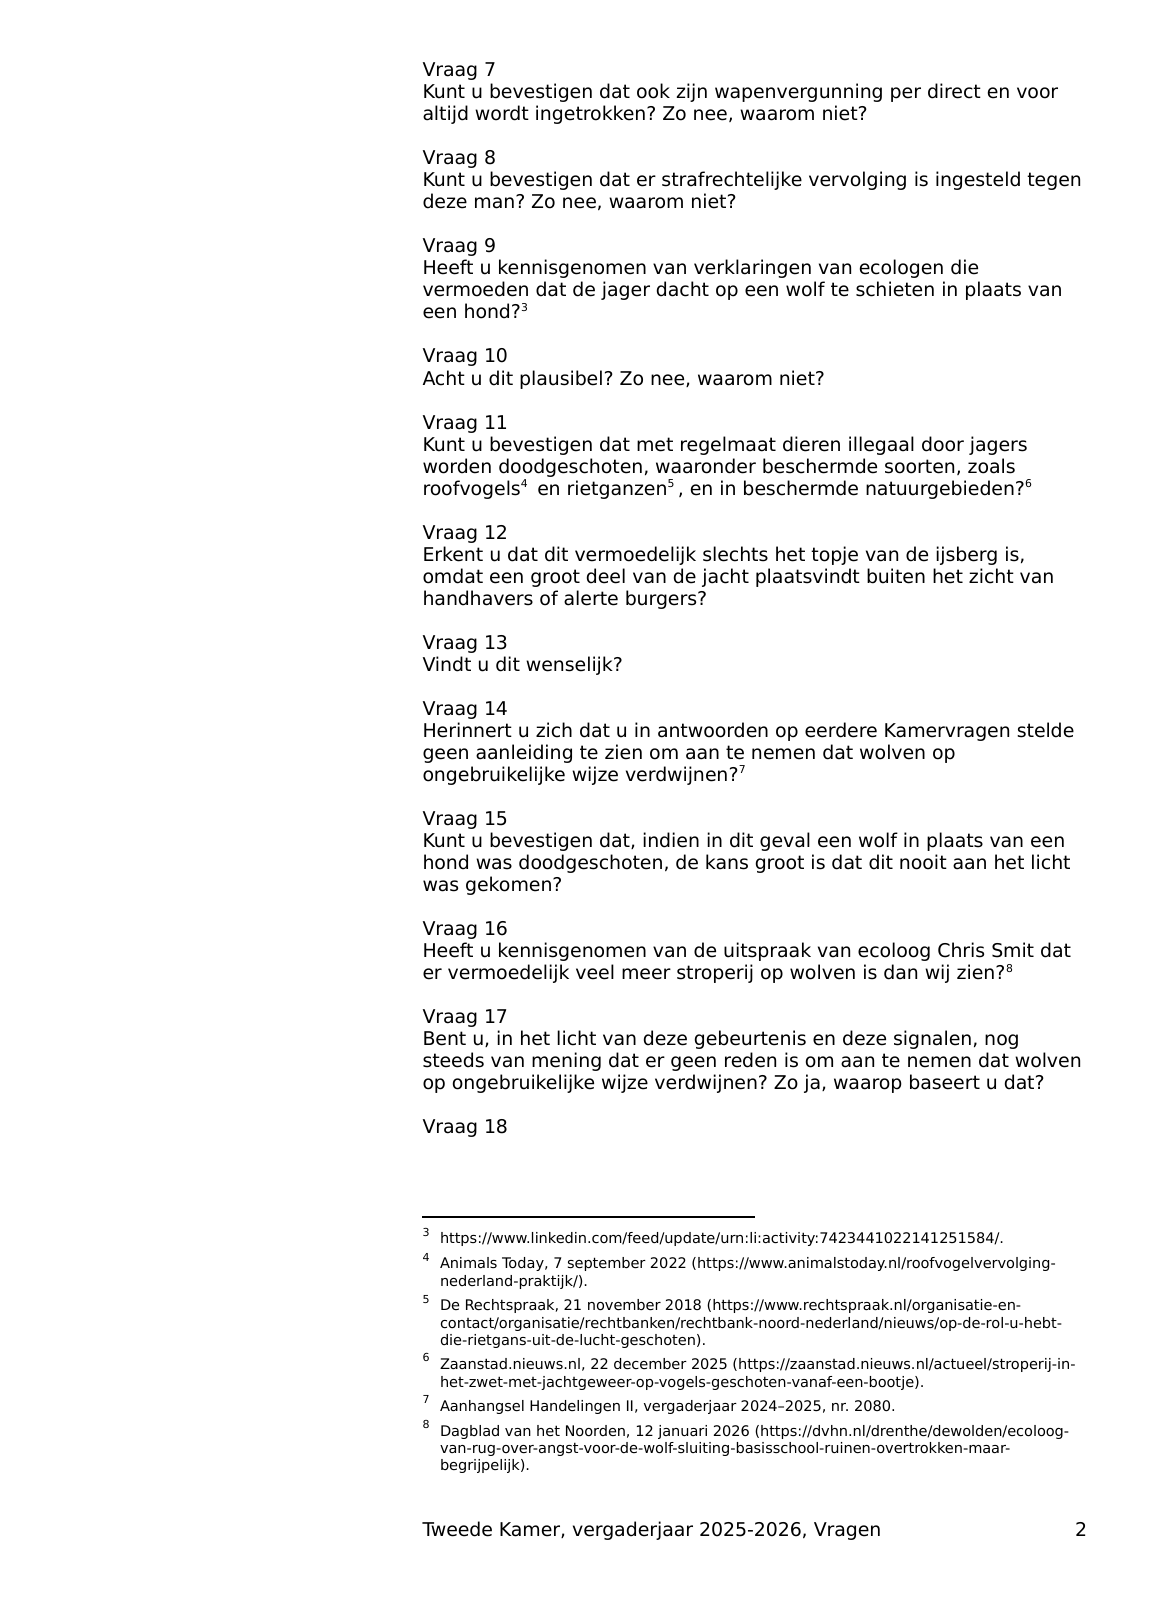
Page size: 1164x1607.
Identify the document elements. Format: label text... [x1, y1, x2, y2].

text Vraag 9 [422, 235, 1087, 257]
text Heeft u kennisgenomen van verklaringen van ecologen die vermoeden dat de jager dacht op een wolf te schieten in plaats van een hond? [422, 257, 1087, 323]
text Heeft u kennisgenomen van de uitspraak van ecoloog Chris Smit dat er vermoedelijk veel meer stroperij op wolven is dan wij zien? [422, 940, 1087, 984]
text Bent u, in het licht van deze gebeurtenis en deze signalen, nog steeds van mening dat er geen reden is om aan te nemen dat wolven op ongebruikelijke wijze verdwijnen? Zo ja, waarop baseert u dat? [422, 1028, 1087, 1094]
text Vraag 17 [422, 1006, 1087, 1028]
text Kunt u bevestigen dat ook zijn wapenvergunning per direct en voor altijd wordt ingetrokken? Zo nee, waarom niet? [422, 81, 1087, 125]
text https://www.linkedin.com/feed/update/urn:li:activity:7423441022141251584/. [422, 1226, 1087, 1248]
text Kunt u bevestigen dat met regelmaat dieren illegaal door jagers worden doodgeschoten, waaronder beschermde soorten, zoals roofvogels en rietganzen, en in beschermde natuurgebieden? [422, 433, 1087, 499]
text Vraag 12 [422, 522, 1087, 544]
text Kunt u bevestigen dat, indien in dit geval een wolf in plaats van een hond was doodgeschoten, de kans groot is dat dit nooit aan het licht was gekomen? [422, 830, 1087, 896]
text Vraag 7 [422, 59, 1087, 81]
text Aanhangsel Handelingen II, vergaderjaar 2024–2025, nr. 2080. [422, 1393, 1087, 1416]
text Vraag 16 [422, 918, 1087, 940]
text Vraag 14 [422, 698, 1087, 720]
text Vraag 13 [422, 632, 1087, 654]
text De Rechtspraak, 21 november 2018 (https://www.rechtspraak.nl/organisatie-en-contact/organisatie/rechtbanken/rechtbank-noord-nederland/nieuws/op-de-rol-u-hebt-die-rietgans-uit-de-lucht-geschoten). [422, 1293, 1087, 1349]
text Animals Today, 7 september 2022 (https://www.animalstoday.nl/roofvogelvervolging-nederland-praktijk/). [422, 1251, 1087, 1290]
text Kunt u bevestigen dat er strafrechtelijke vervolging is ingesteld tegen deze man? Zo nee, waarom niet? [422, 169, 1087, 213]
text Vraag 8 [422, 147, 1087, 169]
text Vraag 15 [422, 808, 1087, 830]
text Acht u dit plausibel? Zo nee, waarom niet? [422, 367, 1087, 389]
text Vraag 11 [422, 412, 1087, 433]
text Vraag 10 [422, 345, 1087, 367]
text Herinnert u zich dat u in antwoorden op eerdere Kamervragen stelde geen aanleiding te zien om aan te nemen dat wolven op ongebruikelijke wijze verdwijnen? [422, 720, 1087, 786]
text Zaanstad.nieuws.nl, 22 december 2025 (https://zaanstad.nieuws.nl/actueel/stroperij-in-het-zwet-met-jachtgeweer-op-vogels-geschoten-vanaf-een-bootje). [422, 1352, 1087, 1391]
text Vindt u dit wenselijk? [422, 654, 1087, 676]
text Erkent u dat dit vermoedelijk slechts het topje van de ijsberg is, omdat een groot deel van de jacht plaatsvindt buiten het zicht van handhavers of alerte burgers? [422, 544, 1087, 609]
text Dagblad van het Noorden, 12 januari 2026 (https://dvhn.nl/drenthe/dewolden/ecoloog-van-rug-over-angst-voor-de-wolf-sluiting-basisschool-ruinen-overtrokken-maar-begrijpelijk). [422, 1418, 1087, 1474]
text Vraag 18 [422, 1116, 1087, 1138]
